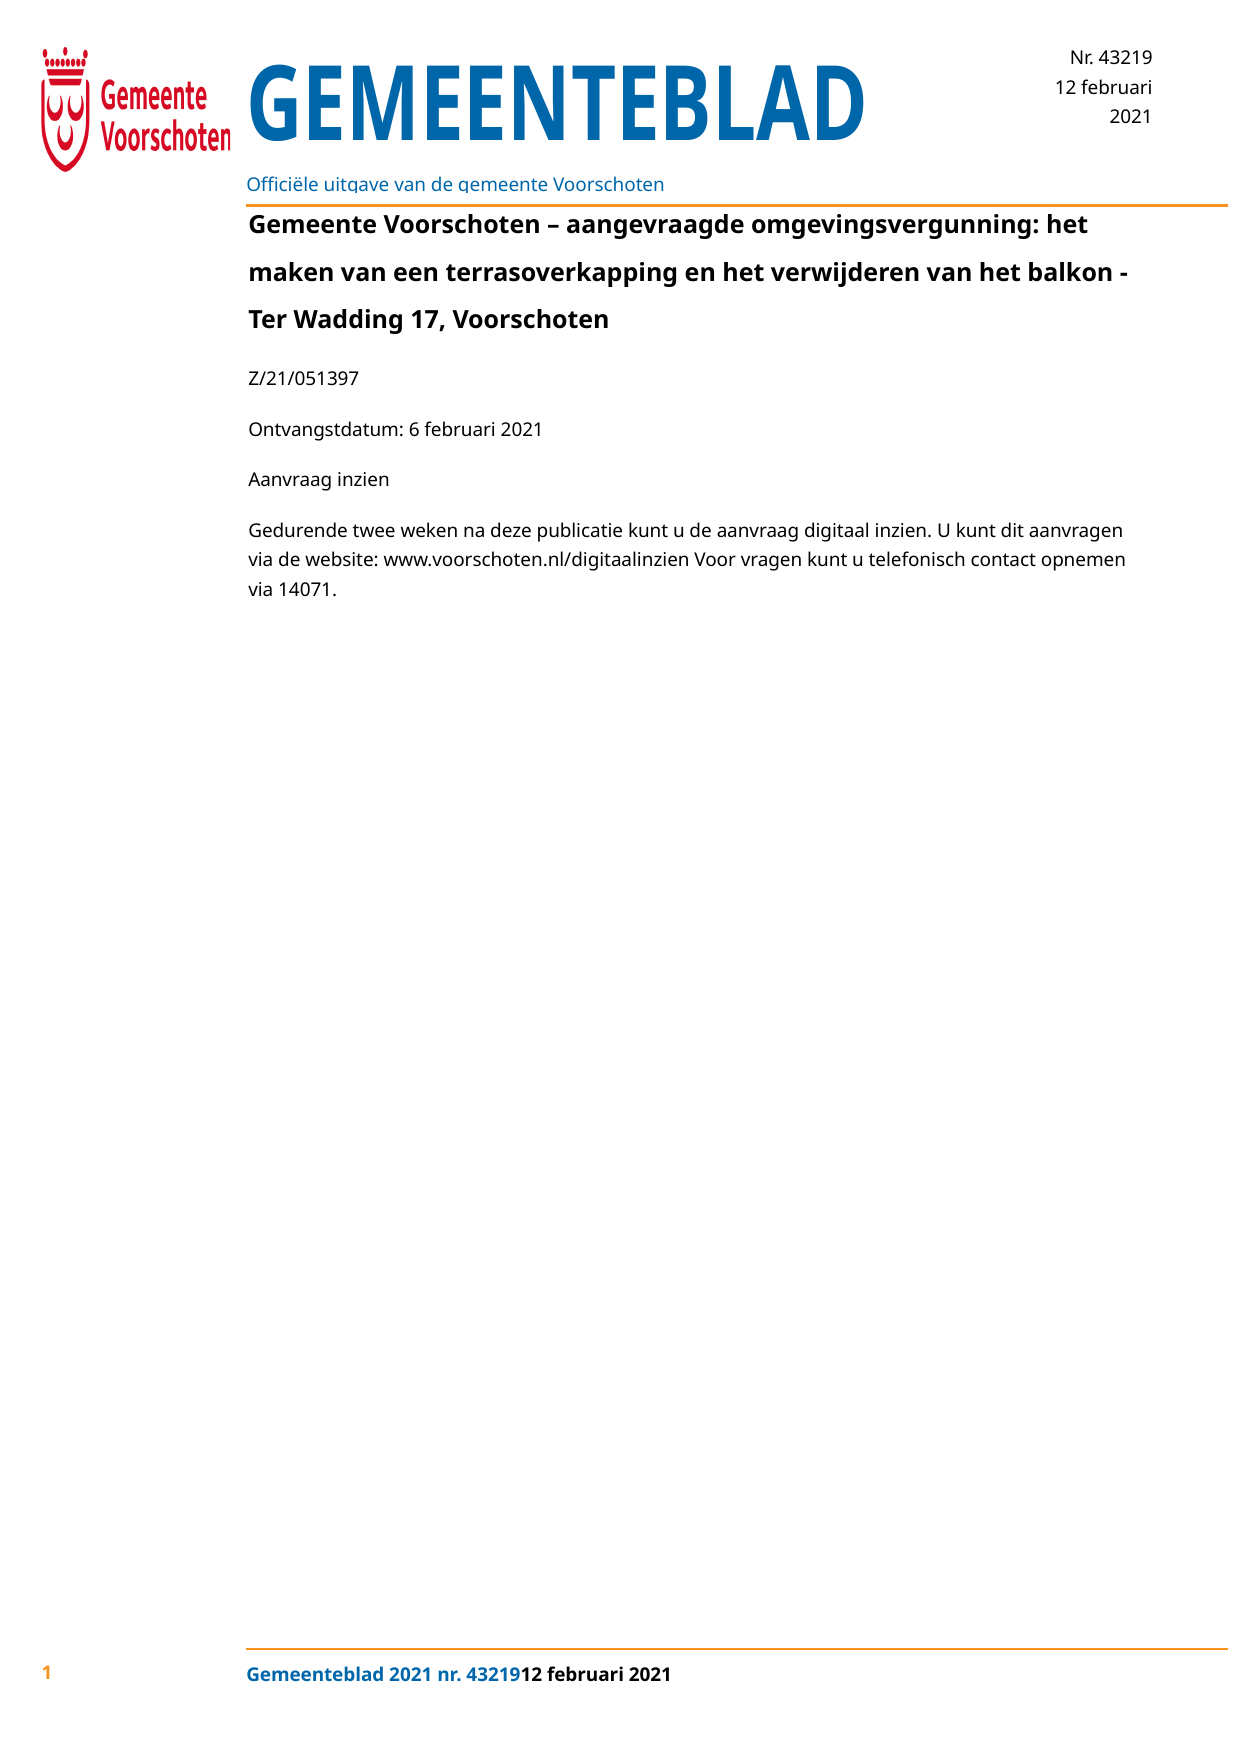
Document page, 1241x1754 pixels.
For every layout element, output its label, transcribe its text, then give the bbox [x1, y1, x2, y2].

text Gemeente Voorschoten – aangevraagde omgevingsvergunning: het maken van een terrasoverkapping en het verwijderen van het balkon - Ter Wadding 17, Voorschoten [248, 207, 1152, 336]
text Gedurende twee weken na deze publicatie kunt u de aanvraag digitaal inzien. U kunt dit aanvragen via de website: www.voorschoten.nl/digitaalinzien Voor vragen kunt u telefonisch contact opnemen via 14071. [248, 517, 1152, 602]
picture [41, 47, 231, 172]
text Aanvraag inzien [248, 466, 1152, 492]
text Ontvangstdatum: 6 februari 2021 [248, 416, 1152, 442]
text Z/21/051397 [248, 366, 1152, 391]
